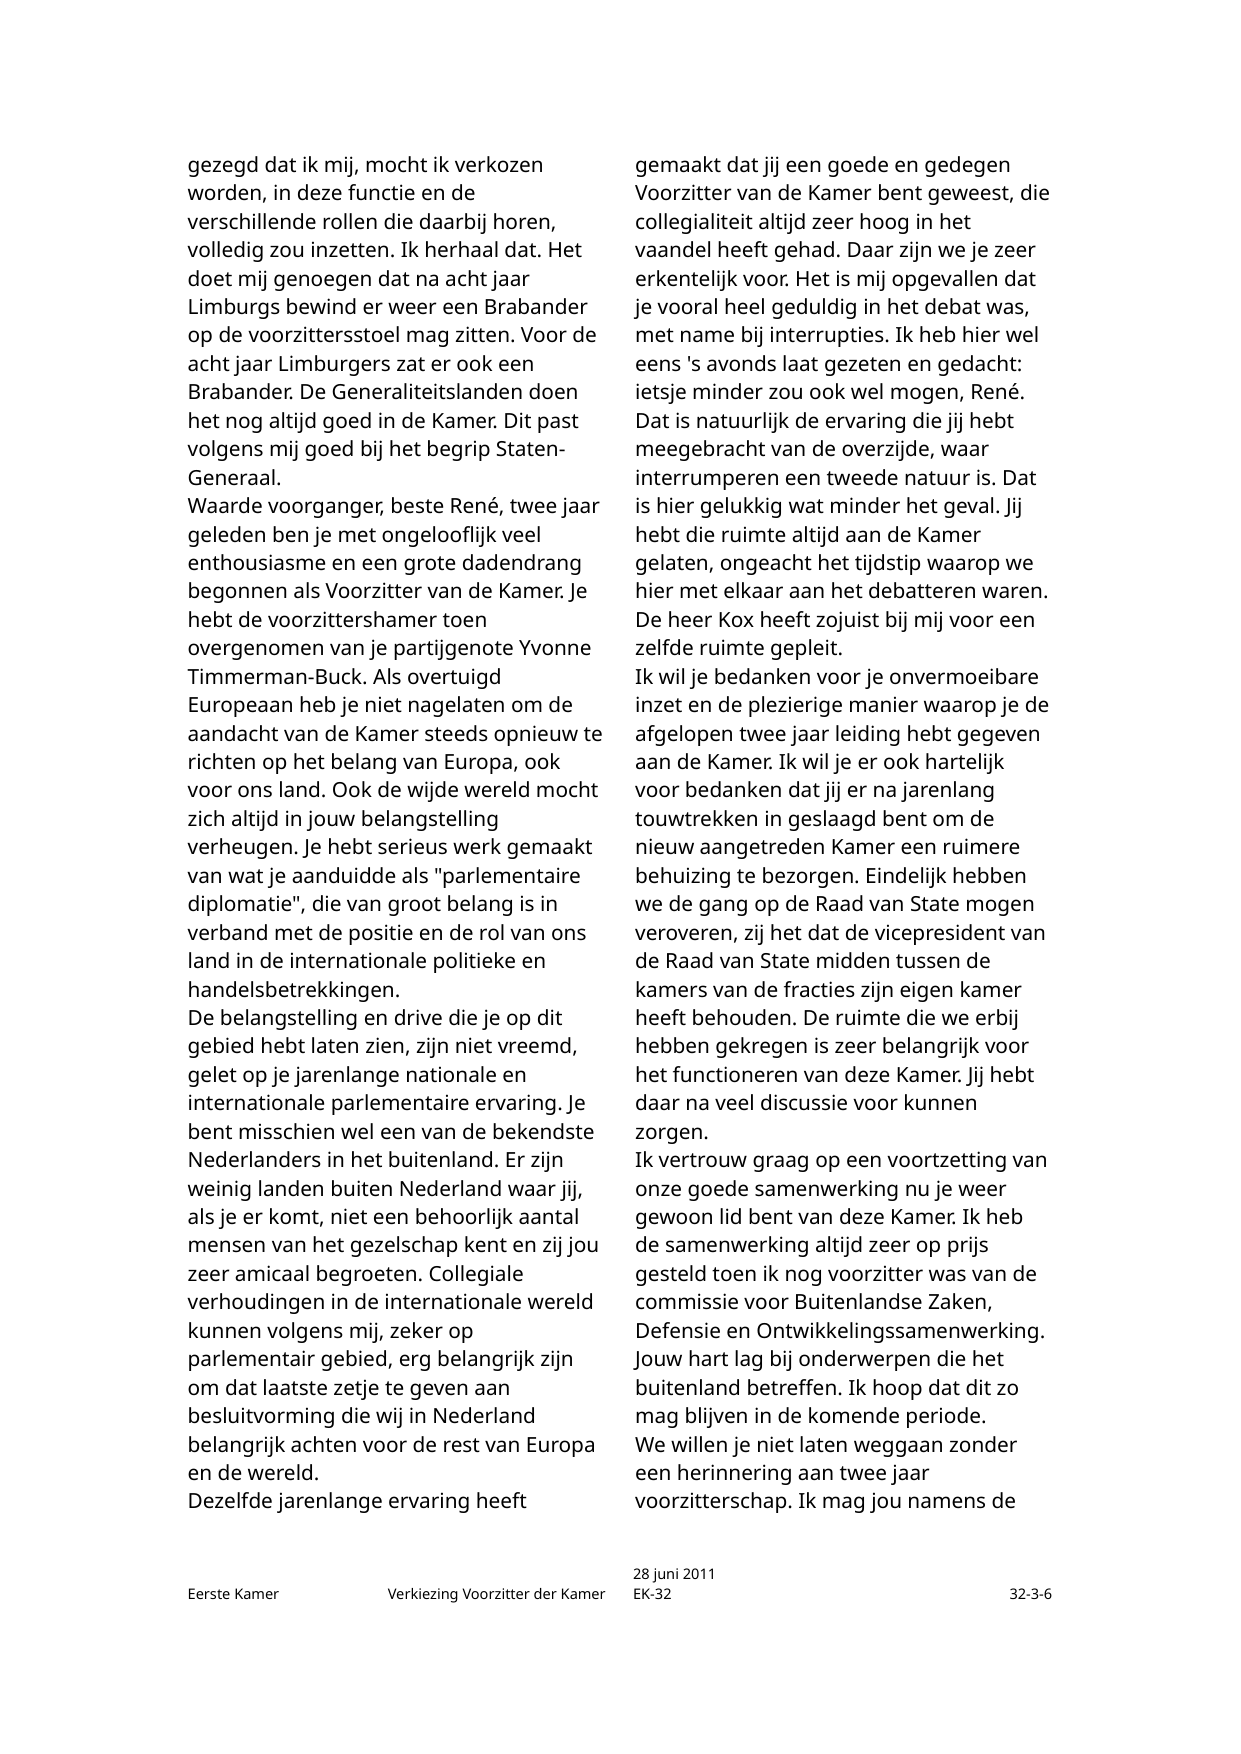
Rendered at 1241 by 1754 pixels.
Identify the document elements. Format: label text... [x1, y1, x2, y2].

text De belangstelling en drive die je op dit gebied hebt laten zien, zijn niet vreemd, gelet op je jarenlange nationale en internationale parlementaire ervaring. Je bent misschien wel een van de bekendste Nederlanders in het buitenland. Er zijn weinig landen buiten Nederland waar jij, als je er komt, niet een behoorlijk aantal mensen van het gezelschap kent en zij jou zeer amicaal begroeten. Collegiale verhoudingen in de internationale wereld kunnen volgens mij, zeker op parlementair gebied, erg belangrijk zijn om dat laatste zetje te geven aan besluitvorming die wij in Nederland belangrijk achten voor de rest van Europa en de wereld. [187, 1003, 605, 1487]
text Ik wil je bedanken voor je onvermoeibare inzet en de plezierige manier waarop je de afgelopen twee jaar leiding hebt gegeven aan de Kamer. Ik wil je er ook hartelijk voor bedanken dat jij er na jarenlang touwtrekken in geslaagd bent om de nieuw aangetreden Kamer een ruimere behuizing te bezorgen. Eindelijk hebben we de gang op de Raad van State mogen veroveren, zij het dat de vicepresident van de Raad van State midden tussen de kamers van de fracties zijn eigen kamer heeft behouden. De ruimte die we erbij hebben gekregen is zeer belangrijk voor het functioneren van deze Kamer. Jij hebt daar na veel discussie voor kunnen zorgen. [635, 662, 1053, 1145]
text We willen je niet laten weggaan zonder een herinnering aan twee jaar voorzitterschap. Ik mag jou namens de [635, 1430, 1053, 1515]
text Dezelfde jarenlange ervaring heeft [187, 1487, 605, 1515]
text gemaakt dat jij een goede en gedegen Voorzitter van de Kamer bent geweest, die collegialiteit altijd zeer hoog in het vaandel heeft gehad. Daar zijn we je zeer erkentelijk voor. Het is mij opgevallen dat je vooral heel geduldig in het debat was, met name bij interrupties. Ik heb hier wel eens 's avonds laat gezeten en gedacht: ietsje minder zou ook wel mogen, René. Dat is natuurlijk de ervaring die jij hebt meegebracht van de overzijde, waar interrumperen een tweede natuur is. Dat is hier gelukkig wat minder het geval. Jij hebt die ruimte altijd aan de Kamer gelaten, ongeacht het tijdstip waarop we hier met elkaar aan het debatteren waren. De heer Kox heeft zojuist bij mij voor een zelfde ruimte gepleit. [635, 150, 1053, 662]
text gezegd dat ik mij, mocht ik verkozen worden, in deze functie en de verschillende rollen die daarbij horen, volledig zou inzetten. Ik herhaal dat. Het doet mij genoegen dat na acht jaar Limburgs bewind er weer een Brabander op de voorzittersstoel mag zitten. Voor de acht jaar Limburgers zat er ook een Brabander. De Generaliteitslanden doen het nog altijd goed in de Kamer. Dit past volgens mij goed bij het begrip Staten-Generaal. [187, 150, 605, 491]
text Waarde voorganger, beste René, twee jaar geleden ben je met ongelooflijk veel enthousiasme en een grote dadendrang begonnen als Voorzitter van de Kamer. Je hebt de voorzittershamer toen overgenomen van je partijgenote Yvonne Timmerman-Buck. Als overtuigd Europeaan heb je niet nagelaten om de aandacht van de Kamer steeds opnieuw te richten op het belang van Europa, ook voor ons land. Ook de wijde wereld mocht zich altijd in jouw belangstelling verheugen. Je hebt serieus werk gemaakt van wat je aanduidde als "parlementaire diplomatie", die van groot belang is in verband met de positie en de rol van ons land in de internationale politieke en handelsbetrekkingen. [187, 491, 605, 1003]
text Ik vertrouw graag op een voortzetting van onze goede samenwerking nu je weer gewoon lid bent van deze Kamer. Ik heb de samenwerking altijd zeer op prijs gesteld toen ik nog voorzitter was van de commissie voor Buitenlandse Zaken, Defensie en Ontwikkelingssamenwerking. Jouw hart lag bij onderwerpen die het buitenland betreffen. Ik hoop dat dit zo mag blijven in de komende periode. [635, 1145, 1053, 1430]
